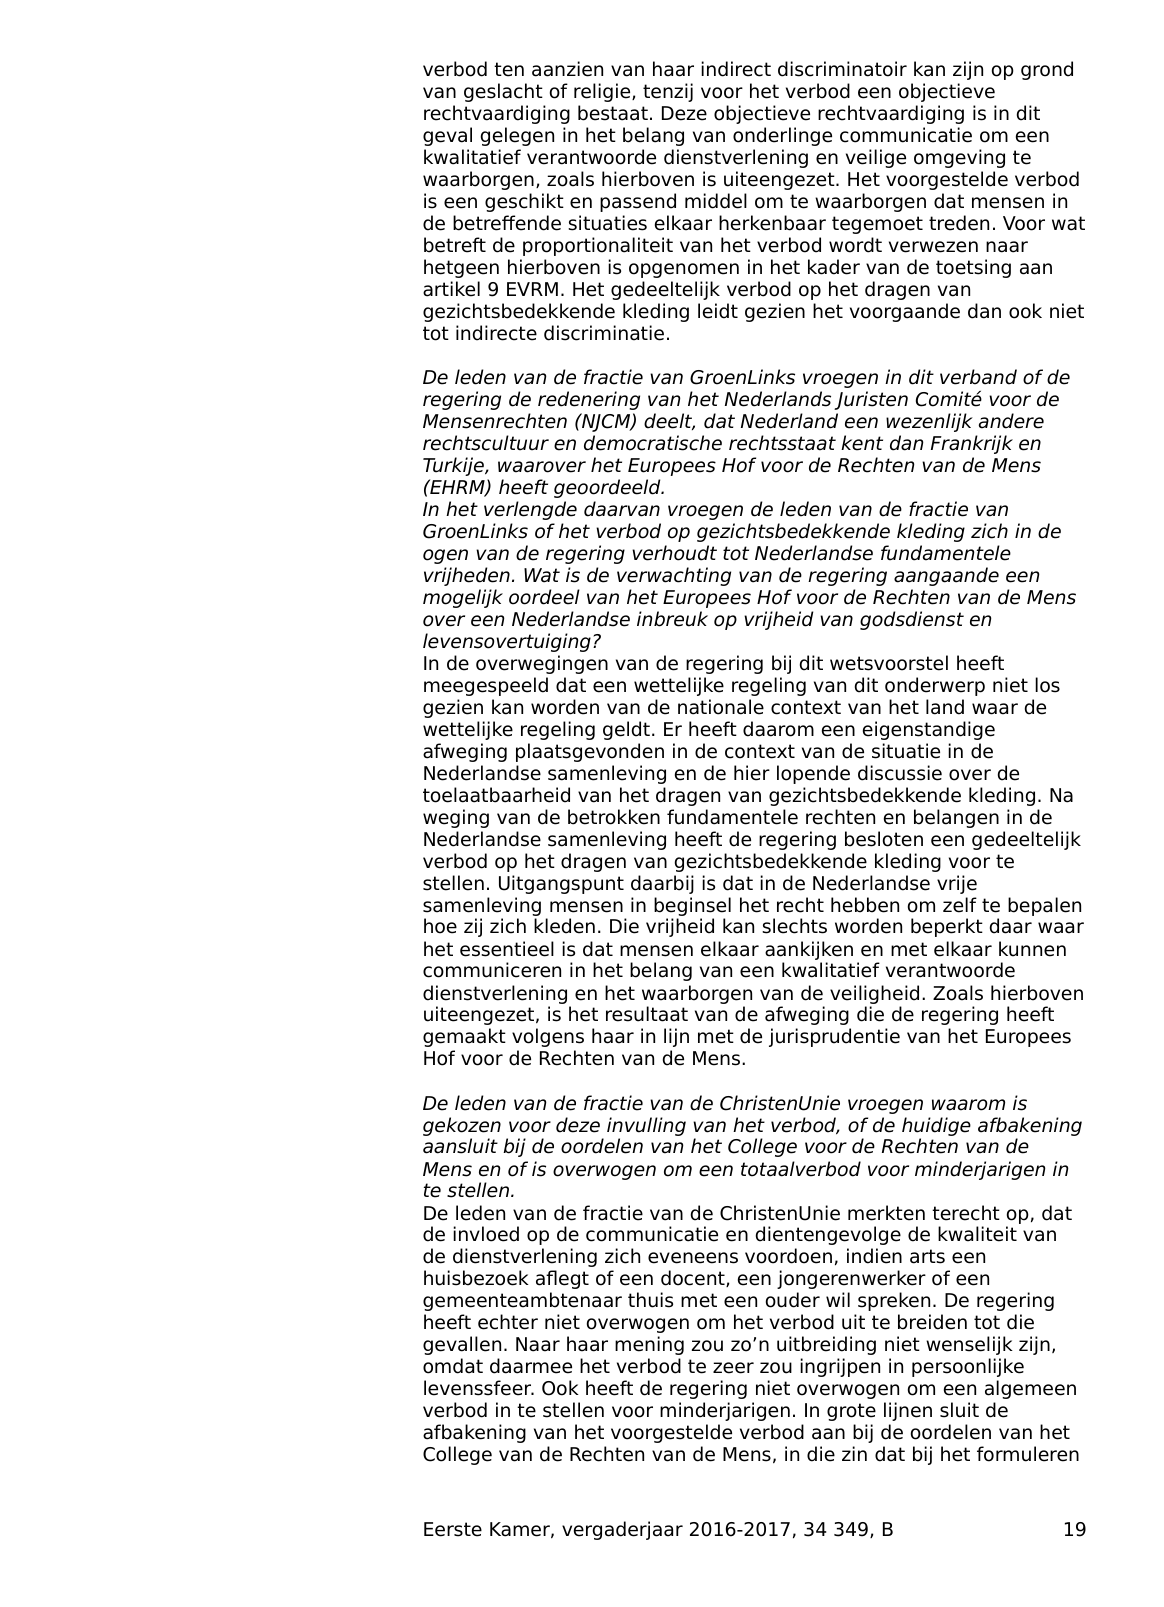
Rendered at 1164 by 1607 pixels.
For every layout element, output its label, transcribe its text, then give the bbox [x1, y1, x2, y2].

text De leden van de fractie van GroenLinks vroegen in dit verband of de regering de redenering van het Nederlands Juristen Comité voor de Mensenrechten (NJCM) deelt, dat Nederland een wezenlijk andere rechtscultuur en democratische rechtsstaat kent dan Frankrijk en Turkije, waarover het Europees Hof voor de Rechten van de Mens (EHRM) heeft geoordeeld. [422, 367, 1087, 499]
text In de overwegingen van de regering bij dit wetsvoorstel heeft meegespeeld dat een wettelijke regeling van dit onderwerp niet los gezien kan worden van de nationale context van het land waar de wettelijke regeling geldt. Er heeft daarom een eigenstandige afweging plaatsgevonden in de context van de situatie in de Nederlandse samenleving en de hier lopende discussie over de toelaatbaarheid van het dragen van gezichtsbedekkende kleding. Na weging van de betrokken fundamentele rechten en belangen in de Nederlandse samenleving heeft de regering besloten een gedeeltelijk verbod op het dragen van gezichtsbedekkende kleding voor te stellen. Uitgangspunt daarbij is dat in de Nederlandse vrije samenleving mensen in beginsel het recht hebben om zelf te bepalen hoe zij zich kleden. Die vrijheid kan slechts worden beperkt daar waar het essentieel is dat mensen elkaar aankijken en met elkaar kunnen communiceren in het belang van een kwalitatief verantwoorde dienstverlening en het waarborgen van de veiligheid. Zoals hierboven uiteengezet, is het resultaat van de afweging die de regering heeft gemaakt volgens haar in lijn met de jurisprudentie van het Europees Hof voor de Rechten van de Mens. [422, 653, 1087, 1070]
text De leden van de fractie van de ChristenUnie merkten terecht op, dat de invloed op de communicatie en dientengevolge de kwaliteit van de dienstverlening zich eveneens voordoen, indien arts een huisbezoek aflegt of een docent, een jongerenwerker of een gemeenteambtenaar thuis met een ouder wil spreken. De regering heeft echter niet overwogen om het verbod uit te breiden tot die gevallen. Naar haar mening zou zo’n uitbreiding niet wenselijk zijn, omdat daarmee het verbod te zeer zou ingrijpen in persoonlijke levenssfeer. Ook heeft de regering niet overwogen om een algemeen verbod in te stellen voor minderjarigen. In grote lijnen sluit de afbakening van het voorgestelde verbod aan bij de oordelen van het College van de Rechten van de Mens, in die zin dat bij het formuleren [422, 1202, 1087, 1466]
text verbod ten aanzien van haar indirect discriminatoir kan zijn op grond van geslacht of religie, tenzij voor het verbod een objectieve rechtvaardiging bestaat. Deze objectieve rechtvaardiging is in dit geval gelegen in het belang van onderlinge communicatie om een kwalitatief verantwoorde dienstverlening en veilige omgeving te waarborgen, zoals hierboven is uiteengezet. Het voorgestelde verbod is een geschikt en passend middel om te waarborgen dat mensen in de betreffende situaties elkaar herkenbaar tegemoet treden. Voor wat betreft de proportionaliteit van het verbod wordt verwezen naar hetgeen hierboven is opgenomen in het kader van de toetsing aan artikel 9 EVRM. Het gedeeltelijk verbod op het dragen van gezichtsbedekkende kleding leidt gezien het voorgaande dan ook niet tot indirecte discriminatie. [422, 59, 1087, 345]
text De leden van de fractie van de ChristenUnie vroegen waarom is gekozen voor deze invulling van het verbod, of de huidige afbakening aansluit bij de oordelen van het College voor de Rechten van de Mens en of is overwogen om een totaalverbod voor minderjarigen in te stellen. [422, 1092, 1087, 1202]
text In het verlengde daarvan vroegen de leden van de fractie van GroenLinks of het verbod op gezichtsbedekkende kleding zich in de ogen van de regering verhoudt tot Nederlandse fundamentele vrijheden. Wat is de verwachting van de regering aangaande een mogelijk oordeel van het Europees Hof voor de Rechten van de Mens over een Nederlandse inbreuk op vrijheid van godsdienst en levensovertuiging? [422, 499, 1087, 653]
